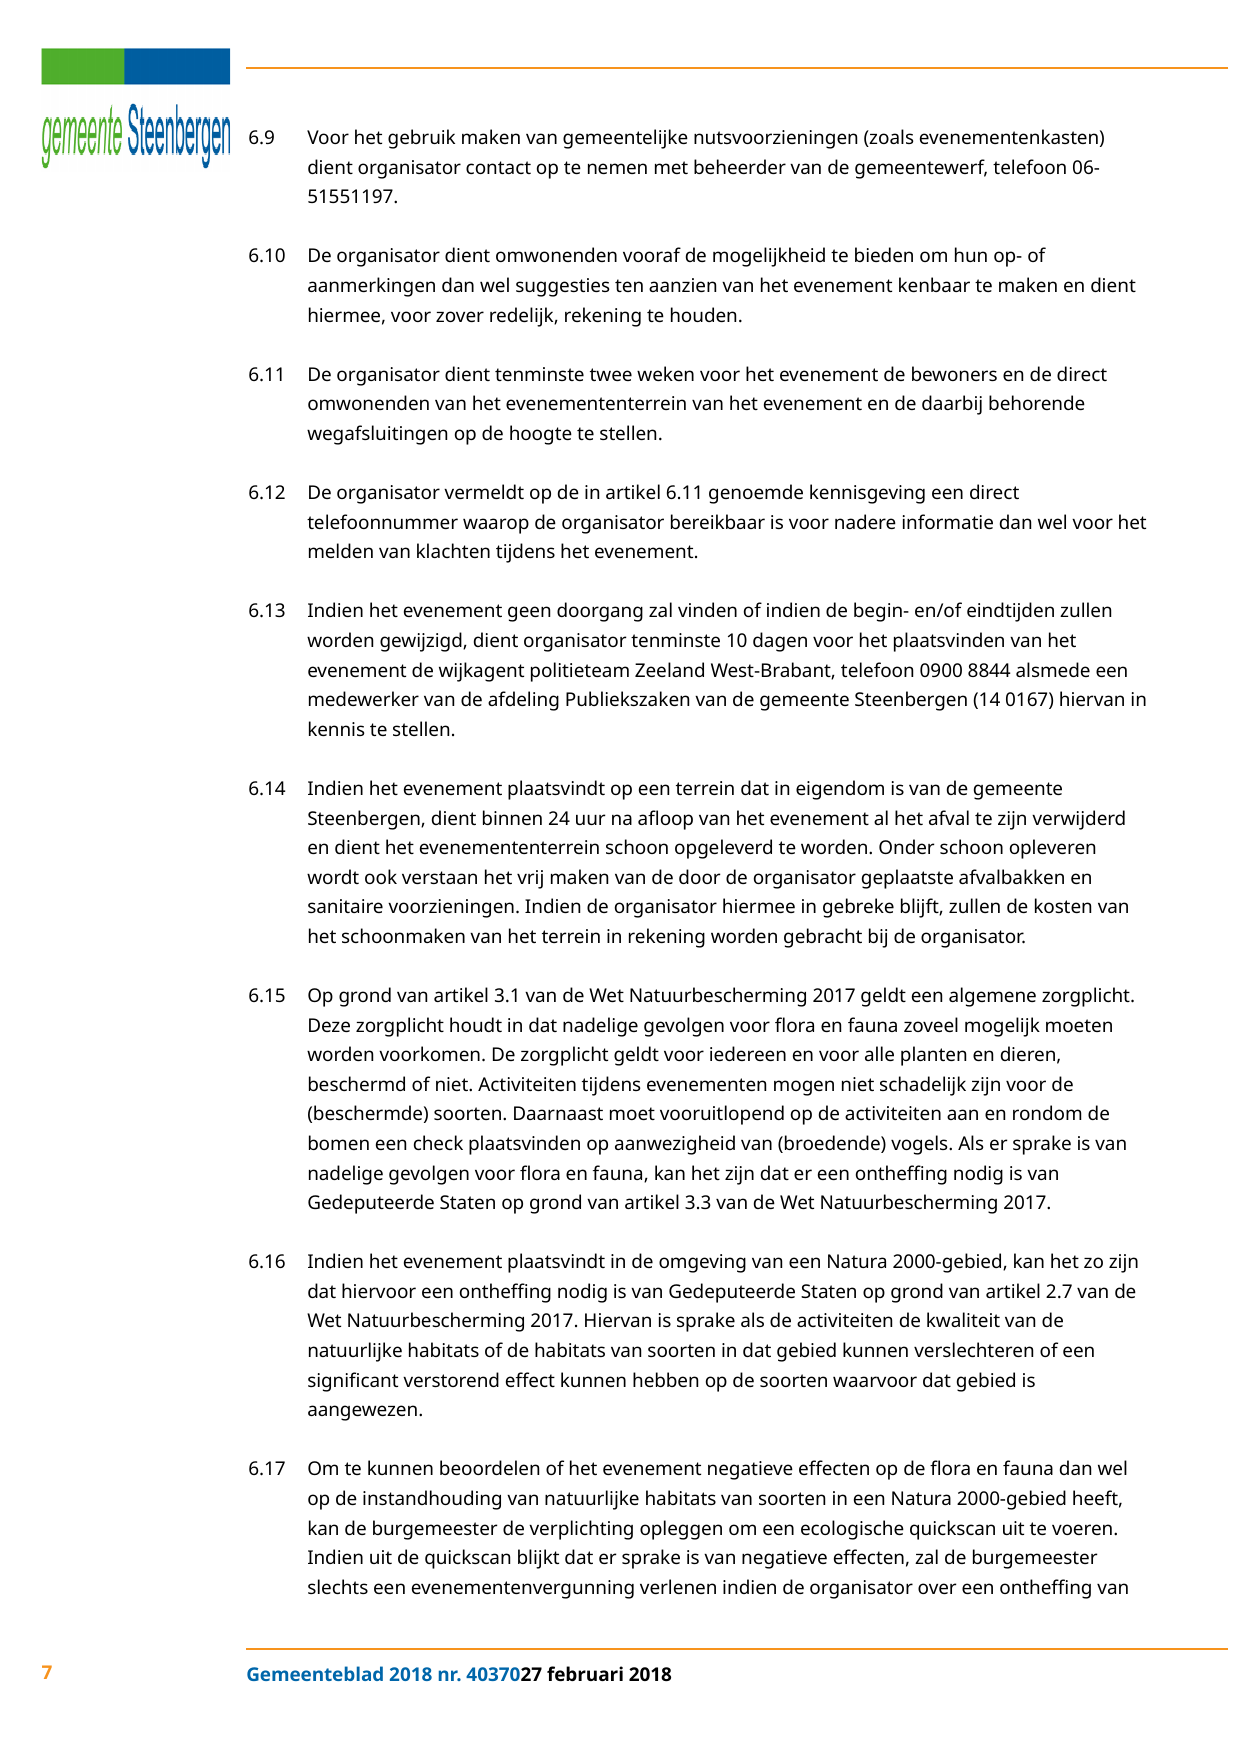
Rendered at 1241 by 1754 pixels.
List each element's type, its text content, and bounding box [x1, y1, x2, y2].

list Indien het evenement geen doorgang zal vinden of indien de begin- en/of eindtijden zullen worden gewijzigd, dient organisator tenminste 10 dagen voor het plaatsvinden van het evenement de wijkagent politieteam Zeeland West-Brabant, telefoon 0900 8844 alsmede een medewerker van de afdeling Publiekszaken van de gemeente Steenbergen (14 0167) hiervan in kennis te stellen. [248, 598, 1152, 742]
list Indien het evenement plaatsvindt op een terrein dat in eigendom is van de gemeente Steenbergen, dient binnen 24 uur na afloop van het evenement al het afval te zijn verwijderd en dient het evenemententerrein schoon opgeleverd te worden. Onder schoon opleveren wordt ook verstaan het vrij maken van de door de organisator geplaatste afvalbakken en sanitaire voorzieningen. Indien de organisator hiermee in gebreke blijft, zullen de kosten van het schoonmaken van het terrein in rekening worden gebracht bij de organisator. [248, 775, 1152, 949]
list De organisator dient omwonenden vooraf de mogelijkheid te bieden om hun op- of aanmerkingen dan wel suggesties ten aanzien van het evenement kenbaar te maken en dient hiermee, voor zover redelijk, rekening te houden. [248, 243, 1152, 328]
picture [41, 47, 231, 172]
list Op grond van artikel 3.1 van de Wet Natuurbescherming 2017 geldt een algemene zorgplicht. Deze zorgplicht houdt in dat nadelige gevolgen voor flora en fauna zoveel mogelijk moeten worden voorkomen. De zorgplicht geldt voor iedereen en voor alle planten en dieren, beschermd of niet. Activiteiten tijdens evenementen mogen niet schadelijk zijn voor de (beschermde) soorten. Daarnaast moet vooruitlopend op de activiteiten aan en rondom de bomen een check plaatsvinden op aanwezigheid van (broedende) vogels. Als er sprake is van nadelige gevolgen voor flora en fauna, kan het zijn dat er een ontheffing nodig is van Gedeputeerde Staten op grond van artikel 3.3 van de Wet Natuurbescherming 2017. [248, 982, 1152, 1215]
list De organisator vermeldt op de in artikel 6.11 genoemde kennisgeving een direct telefoonnummer waarop de organisator bereikbaar is voor nadere informatie dan wel voor het melden van klachten tijdens het evenement. [248, 479, 1152, 564]
list De organisator dient tenminste twee weken voor het evenement de bewoners en de direct omwonenden van het evenemententerrein van het evenement en de daarbij behorende wegafsluitingen op de hoogte te stellen. [248, 361, 1152, 446]
list Om te kunnen beoordelen of het evenement negatieve effecten op de flora en fauna dan wel op de instandhouding van natuurlijke habitats van soorten in een Natura 2000-gebied heeft, kan de burgemeester de verplichting opleggen om een ecologische quickscan uit te voeren. Indien uit de quickscan blijkt dat er sprake is van negatieve effecten, zal de burgemeester slechts een evenementenvergunning verlenen indien de organisator over een ontheffing van [248, 1456, 1152, 1600]
list Indien het evenement plaatsvindt in de omgeving van een Natura 2000-gebied, kan het zo zijn dat hiervoor een ontheffing nodig is van Gedeputeerde Staten op grond van artikel 2.7 van de Wet Natuurbescherming 2017. Hiervan is sprake als de activiteiten de kwaliteit van de natuurlijke habitats of de habitats van soorten in dat gebied kunnen verslechteren of een significant verstorend effect kunnen hebben op de soorten waarvoor dat gebied is aangewezen. [248, 1248, 1152, 1422]
list Voor het gebruik maken van gemeentelijke nutsvoorzieningen (zoals evenementenkasten) dient organisator contact op te nemen met beheerder van de gemeentewerf, telefoon 06-51551197. [248, 124, 1152, 209]
